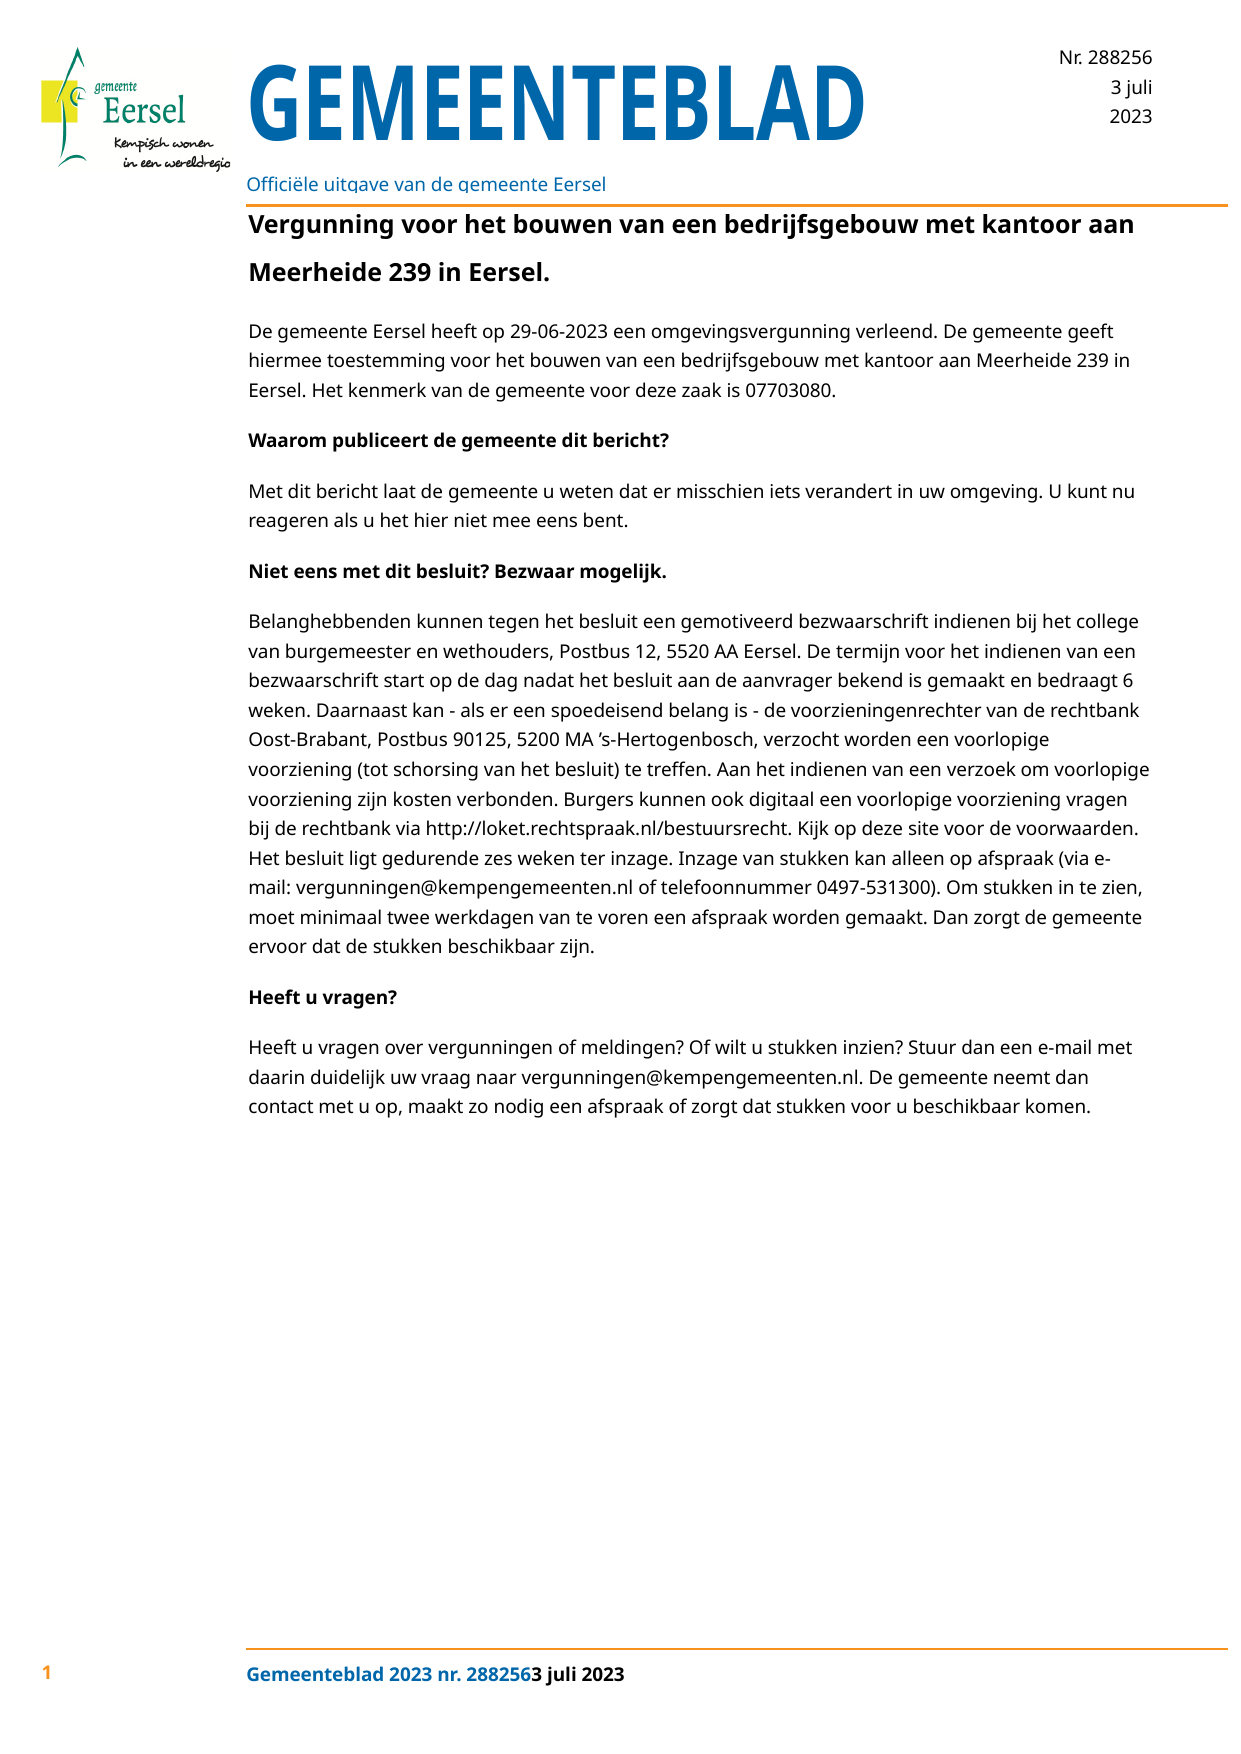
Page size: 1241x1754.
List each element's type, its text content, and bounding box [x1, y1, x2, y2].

text Vergunning voor het bouwen van een bedrijfsgebouw met kantoor aan Meerheide 239 in Eersel. [248, 207, 1152, 288]
text Heeft u vragen? [248, 984, 1152, 1010]
text Niet eens met dit besluit? Bezwaar mogelijk. [248, 558, 1152, 584]
text Heeft u vragen over vergunningen of meldingen? Of wilt u stukken inzien? Stuur dan een e-mail met daarin duidelijk uw vraag naar vergunningen@kempengemeenten.nl. De gemeente neemt dan contact met u op, maakt zo nodig een afspraak of zorgt dat stukken voor u beschikbaar komen. [248, 1034, 1152, 1119]
text Met dit bericht laat de gemeente u weten dat er misschien iets verandert in uw omgeving. U kunt nu reageren als u het hier niet mee eens bent. [248, 478, 1152, 533]
text Waarom publiceert de gemeente dit bericht? [248, 427, 1152, 453]
text Belanghebbenden kunnen tegen het besluit een gemotiveerd bezwaarschrift indienen bij het college van burgemeester en wethouders, Postbus 12, 5520 AA Eersel. De termijn voor het indienen van een bezwaarschrift start op de dag nadat het besluit aan de aanvrager bekend is gemaakt en bedraagt 6 weken. Daarnaast kan - als er een spoedeisend belang is - de voorzieningenrechter van de rechtbank Oost-Brabant, Postbus 90125, 5200 MA ’s-Hertogenbosch, verzocht worden een voorlopige voorziening (tot schorsing van het besluit) te treffen. Aan het indienen van een verzoek om voorlopige voorziening zijn kosten verbonden. Burgers kunnen ook digitaal een voorlopige voorziening vragen bij de rechtbank via http://loket.rechtspraak.nl/bestuursrecht. Kijk op deze site voor de voorwaarden. Het besluit ligt gedurende zes weken ter inzage. Inzage van stukken kan alleen op afspraak (via e-mail: vergunningen@kempengemeenten.nl of telefoonnummer 0497-531300). Om stukken in te zien, moet minimaal twee werkdagen van te voren een afspraak worden gemaakt. Dan zorgt de gemeente ervoor dat de stukken beschikbaar zijn. [248, 608, 1152, 959]
picture [41, 47, 231, 172]
text De gemeente Eersel heeft op 29-06-2023 een omgevingsvergunning verleend. De gemeente geeft hiermee toestemming voor het bouwen van een bedrijfsgebouw met kantoor aan Meerheide 239 in Eersel. Het kenmerk van de gemeente voor deze zaak is 07703080. [248, 318, 1152, 403]
